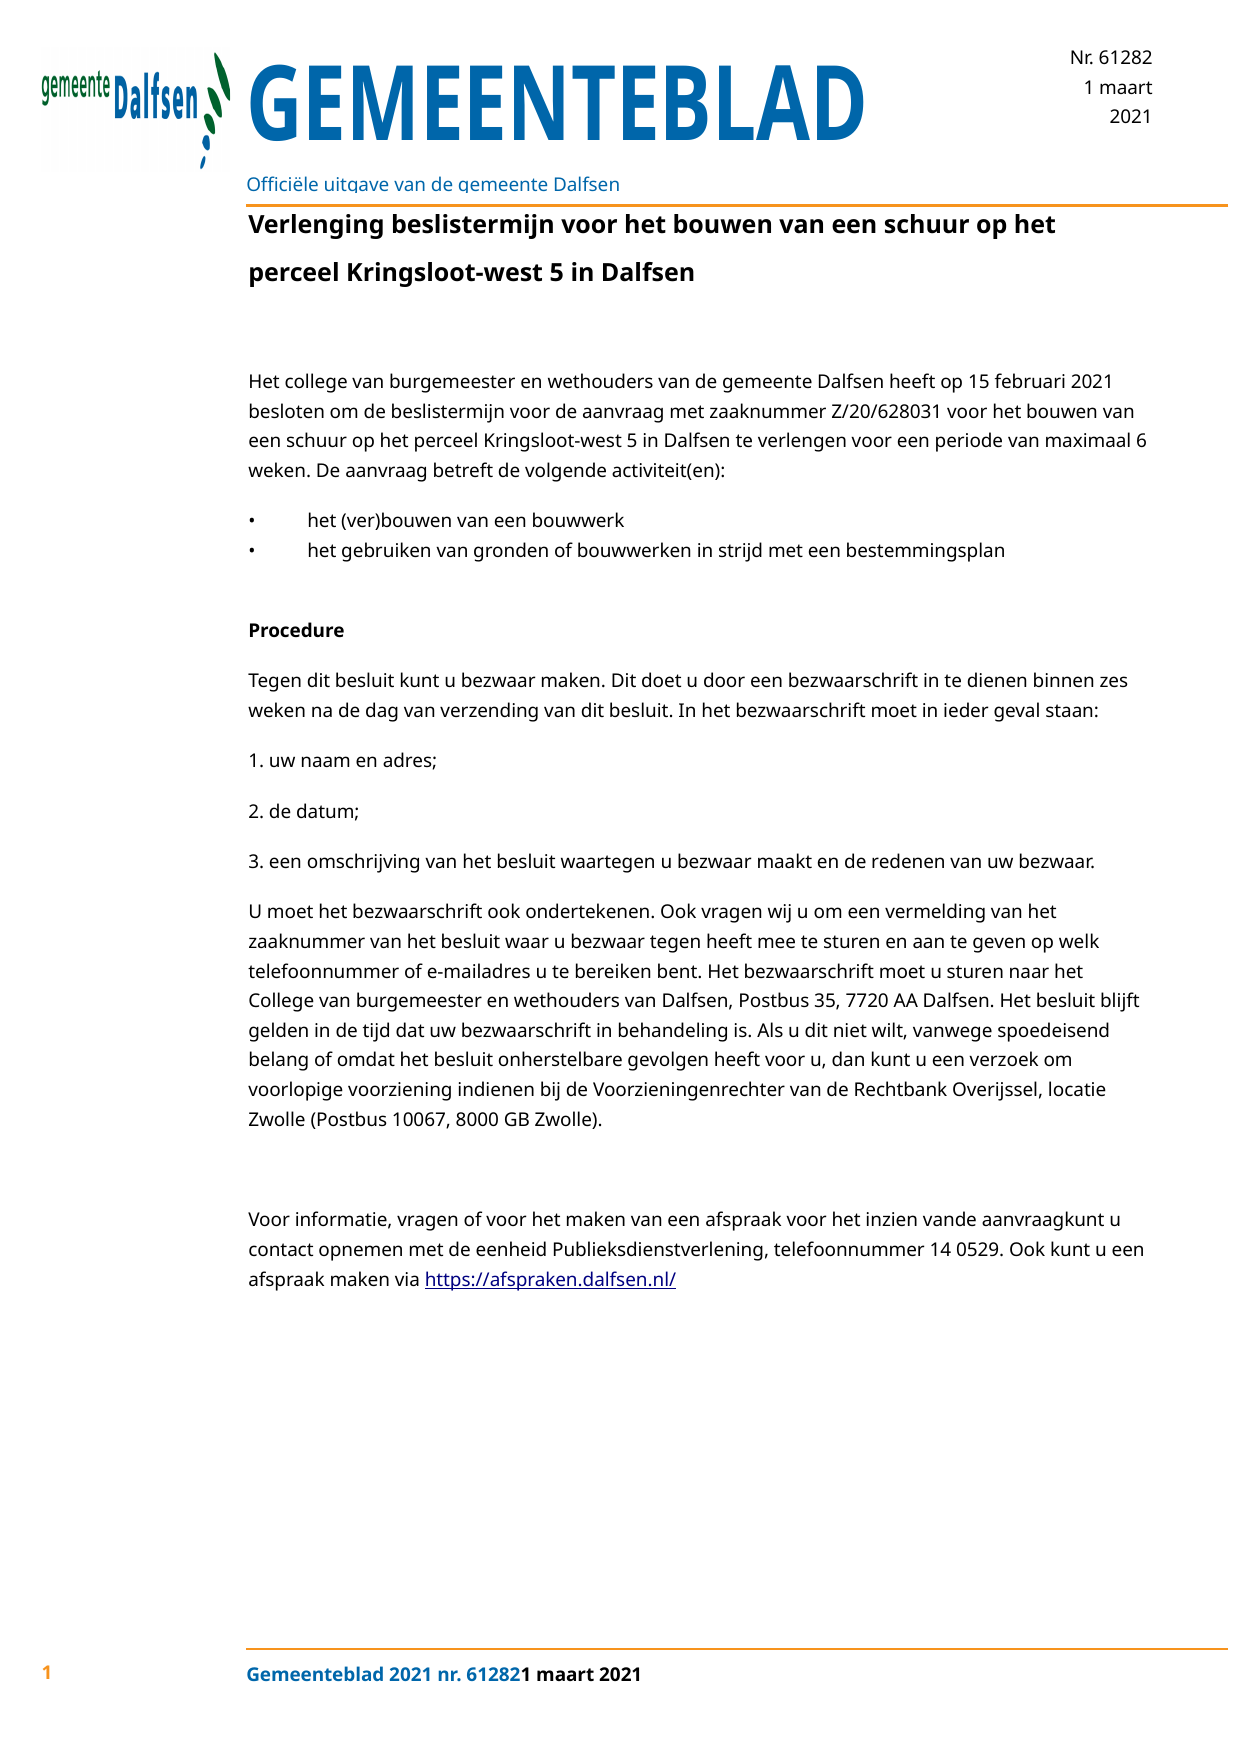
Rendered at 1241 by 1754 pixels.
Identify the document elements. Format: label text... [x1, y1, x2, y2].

picture [41, 47, 231, 172]
text U moet het bezwaarschrift ook ondertekenen. Ook vragen wij u om een vermelding van het zaaknummer van het besluit waar u bezwaar tegen heeft mee te sturen en aan te geven op welk telefoonnummer of e-mailadres u te bereiken bent. Het bezwaarschrift moet u sturen naar het College van burgemeester en wethouders van Dalfsen, Postbus 35, 7720 AA Dalfsen. Het besluit blijft gelden in de tijd dat uw bezwaarschrift in behandeling is. Als u dit niet wilt, vanwege spoedeisend belang of omdat het besluit onherstelbare gevolgen heeft voor u, dan kunt u een verzoek om voorlopige voorziening indienen bij de Voorzieningenrechter van de Rechtbank Overijssel, locatie Zwolle (Postbus 10067, 8000 GB Zwolle). [248, 899, 1152, 1132]
text Tegen dit besluit kunt u bezwaar maken. Dit doet u door een bezwaarschrift in te dienen binnen zes weken na de dag van verzending van dit besluit. In het bezwaarschrift moet in ieder geval staan: [248, 667, 1152, 723]
text 1. uw naam en adres; [248, 747, 1152, 773]
text Het college van burgemeester en wethouders van de gemeente Dalfsen heeft op 15 februari 2021 besloten om de beslistermijn voor de aanvraag met zaaknummer Z/20/628031 voor het bouwen van een schuur op het perceel Kringsloot-west 5 in Dalfsen te verlengen voor een periode van maximaal 6 weken. De aanvraag betreft de volgende activiteit(en): [248, 368, 1152, 483]
text Procedure [248, 617, 1152, 643]
list het (ver)bouwen van een bouwwerk [248, 507, 1152, 533]
text 3. een omschrijving van het besluit waartegen u bezwaar maakt en de redenen van uw bezwaar. [248, 848, 1152, 874]
text Verlenging beslistermijn voor het bouwen van een schuur op het perceel Kringsloot-west 5 in Dalfsen [248, 207, 1152, 288]
list het gebruiken van gronden of bouwwerken in strijd met een bestemmingsplan [248, 537, 1152, 563]
text Voor informatie, vragen of voor het maken van een afspraak voor het inzien vande aanvraagkunt u contact opnemen met de eenheid Publieksdienstverlening, telefoonnummer 14 0529. Ook kunt u een afspraak maken via https://afspraken.dalfsen.nl/ [248, 1207, 1152, 1292]
text 2. de datum; [248, 798, 1152, 824]
